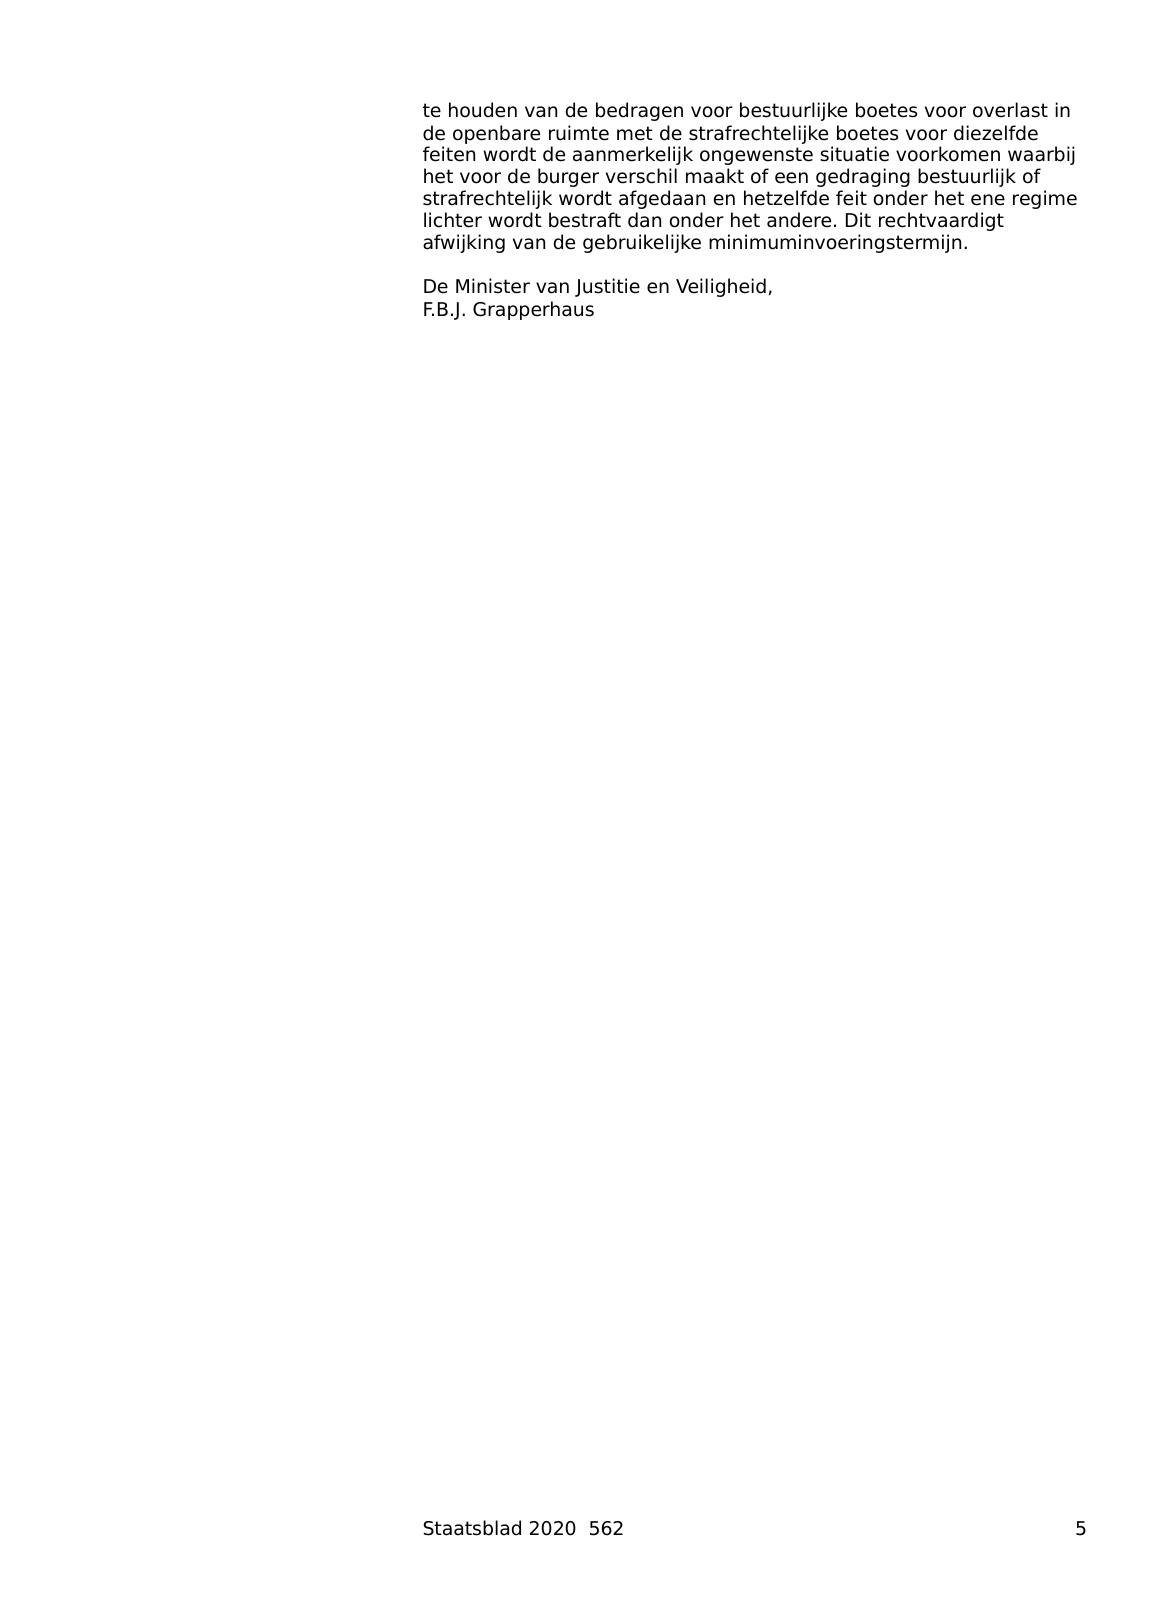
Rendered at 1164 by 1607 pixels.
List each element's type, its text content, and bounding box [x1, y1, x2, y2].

text De Minister van Justitie en Veiligheid, F.B.J. Grapperhaus [422, 276, 1087, 320]
text te houden van de bedragen voor bestuurlijke boetes voor overlast in de openbare ruimte met de strafrechtelijke boetes voor diezelfde feiten wordt de aanmerkelijk ongewenste situatie voorkomen waarbij het voor de burger verschil maakt of een gedraging bestuurlijk of strafrechtelijk wordt afgedaan en hetzelfde feit onder het ene regime lichter wordt bestraft dan onder het andere. Dit rechtvaardigt afwijking van de gebruikelijke minimuminvoeringstermijn. [422, 100, 1087, 254]
